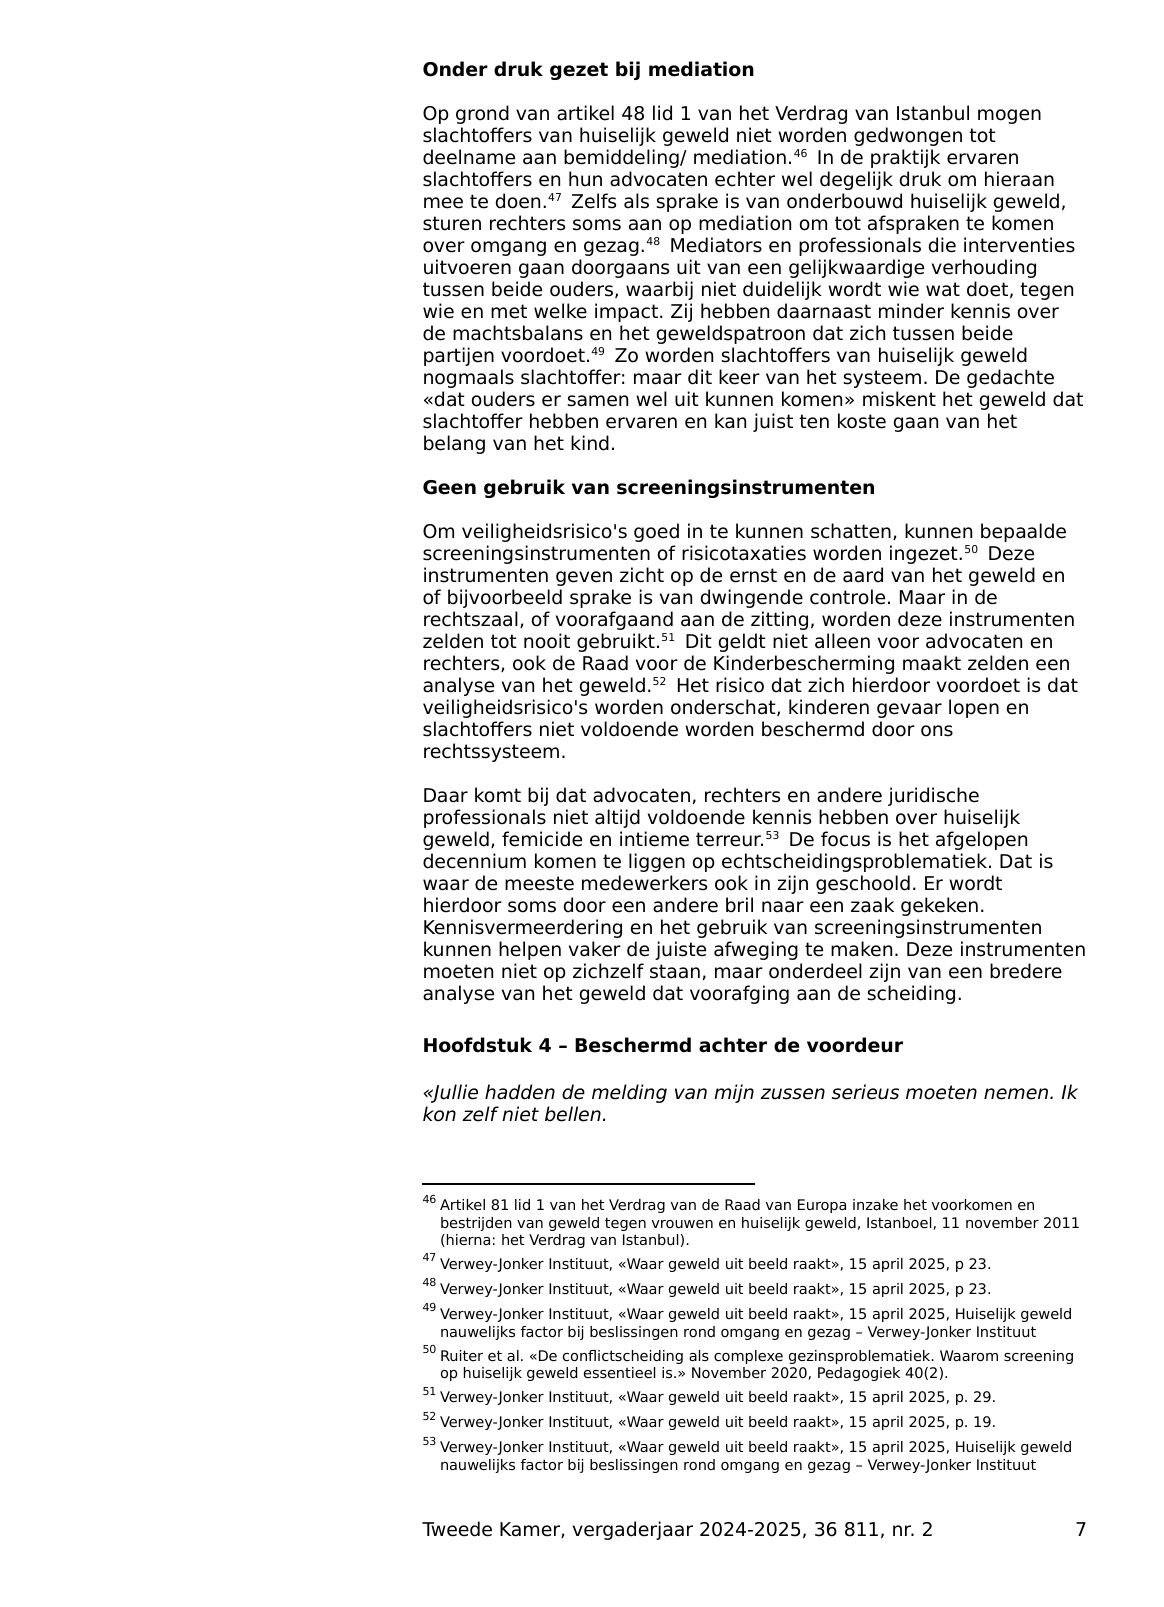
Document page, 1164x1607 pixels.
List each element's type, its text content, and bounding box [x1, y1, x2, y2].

text Verwey-Jonker Instituut, «Waar geweld uit beeld raakt», 15 april 2025, Huiselijk geweld nauwelijks factor bij beslissingen rond omgang en gezag – Verwey-Jonker Instituut [422, 1302, 1087, 1341]
text Om veiligheidsrisico's goed in te kunnen schatten, kunnen bepaalde screeningsinstrumenten of risicotaxaties worden ingezet. Deze instrumenten geven zicht op de ernst en de aard van het geweld en of bijvoorbeeld sprake is van dwingende controle. Maar in de rechtszaal, of voorafgaand aan de zitting, worden deze instrumenten zelden tot nooit gebruikt. Dit geldt niet alleen voor advocaten en rechters, ook de Raad voor de Kinderbescherming maakt zelden een analyse van het geweld. Het risico dat zich hierdoor voordoet is dat veiligheidsrisico's worden onderschat, kinderen gevaar lopen en slachtoffers niet voldoende worden beschermd door ons rechtssysteem. [422, 521, 1087, 763]
text Artikel 81 lid 1 van het Verdrag van de Raad van Europa inzake het voorkomen en bestrijden van geweld tegen vrouwen en huiselijk geweld, Istanboel, 11 november 2011 (hierna: het Verdrag van Istanbul). [422, 1193, 1087, 1249]
text Verwey-Jonker Instituut, «Waar geweld uit beeld raakt», 15 april 2025, p 23. [422, 1252, 1087, 1274]
text Verwey-Jonker Instituut, «Waar geweld uit beeld raakt», 15 april 2025, p 23. [422, 1277, 1087, 1299]
text «Jullie hadden de melding van mijn zussen serieus moeten nemen. Ik kon zelf niet bellen. [422, 1082, 1087, 1126]
text Daar komt bij dat advocaten, rechters en andere juridische professionals niet altijd voldoende kennis hebben over huiselijk geweld, femicide en intieme terreur. De focus is het afgelopen decennium komen te liggen op echtscheidingsproblematiek. Dat is waar de meeste medewerkers ook in zijn geschoold. Er wordt hierdoor soms door een andere bril naar een zaak gekeken. Kennisvermeerdering en het gebruik van screeningsinstrumenten kunnen helpen vaker de juiste afweging te maken. Deze instrumenten moeten niet op zichzelf staan, maar onderdeel zijn van een bredere analyse van het geweld dat voorafging aan de scheiding. [422, 785, 1087, 1005]
subtitle Geen gebruik van screeningsinstrumenten [422, 477, 1087, 499]
text Ruiter et al. «De conflictscheiding als complexe gezinsproblematiek. Waarom screening op huiselijk geweld essentieel is.» November 2020, Pedagogiek 40(2). [422, 1343, 1087, 1382]
text Verwey-Jonker Instituut, «Waar geweld uit beeld raakt», 15 april 2025, p. 29. [422, 1385, 1087, 1407]
text Verwey-Jonker Instituut, «Waar geweld uit beeld raakt», 15 april 2025, Huiselijk geweld nauwelijks factor bij beslissingen rond omgang en gezag – Verwey-Jonker Instituut [422, 1435, 1087, 1474]
subtitle Onder druk gezet bij mediation [422, 59, 1087, 81]
text Verwey-Jonker Instituut, «Waar geweld uit beeld raakt», 15 april 2025, p. 19. [422, 1410, 1087, 1432]
subtitle Hoofdstuk 4 – Beschermd achter de voordeur [422, 1035, 1087, 1057]
text Op grond van artikel 48 lid 1 van het Verdrag van Istanbul mogen slachtoffers van huiselijk geweld niet worden gedwongen tot deelname aan bemiddeling/ mediation. In de praktijk ervaren slachtoffers en hun advocaten echter wel degelijk druk om hieraan mee te doen. Zelfs als sprake is van onderbouwd huiselijk geweld, sturen rechters soms aan op mediation om tot afspraken te komen over omgang en gezag. Mediators en professionals die interventies uitvoeren gaan doorgaans uit van een gelijkwaardige verhouding tussen beide ouders, waarbij niet duidelijk wordt wie wat doet, tegen wie en met welke impact. Zij hebben daarnaast minder kennis over de machtsbalans en het geweldspatroon dat zich tussen beide partijen voordoet. Zo worden slachtoffers van huiselijk geweld nogmaals slachtoffer: maar dit keer van het systeem. De gedachte «dat ouders er samen wel uit kunnen komen» miskent het geweld dat slachtoffer hebben ervaren en kan juist ten koste gaan van het belang van het kind. [422, 103, 1087, 455]
